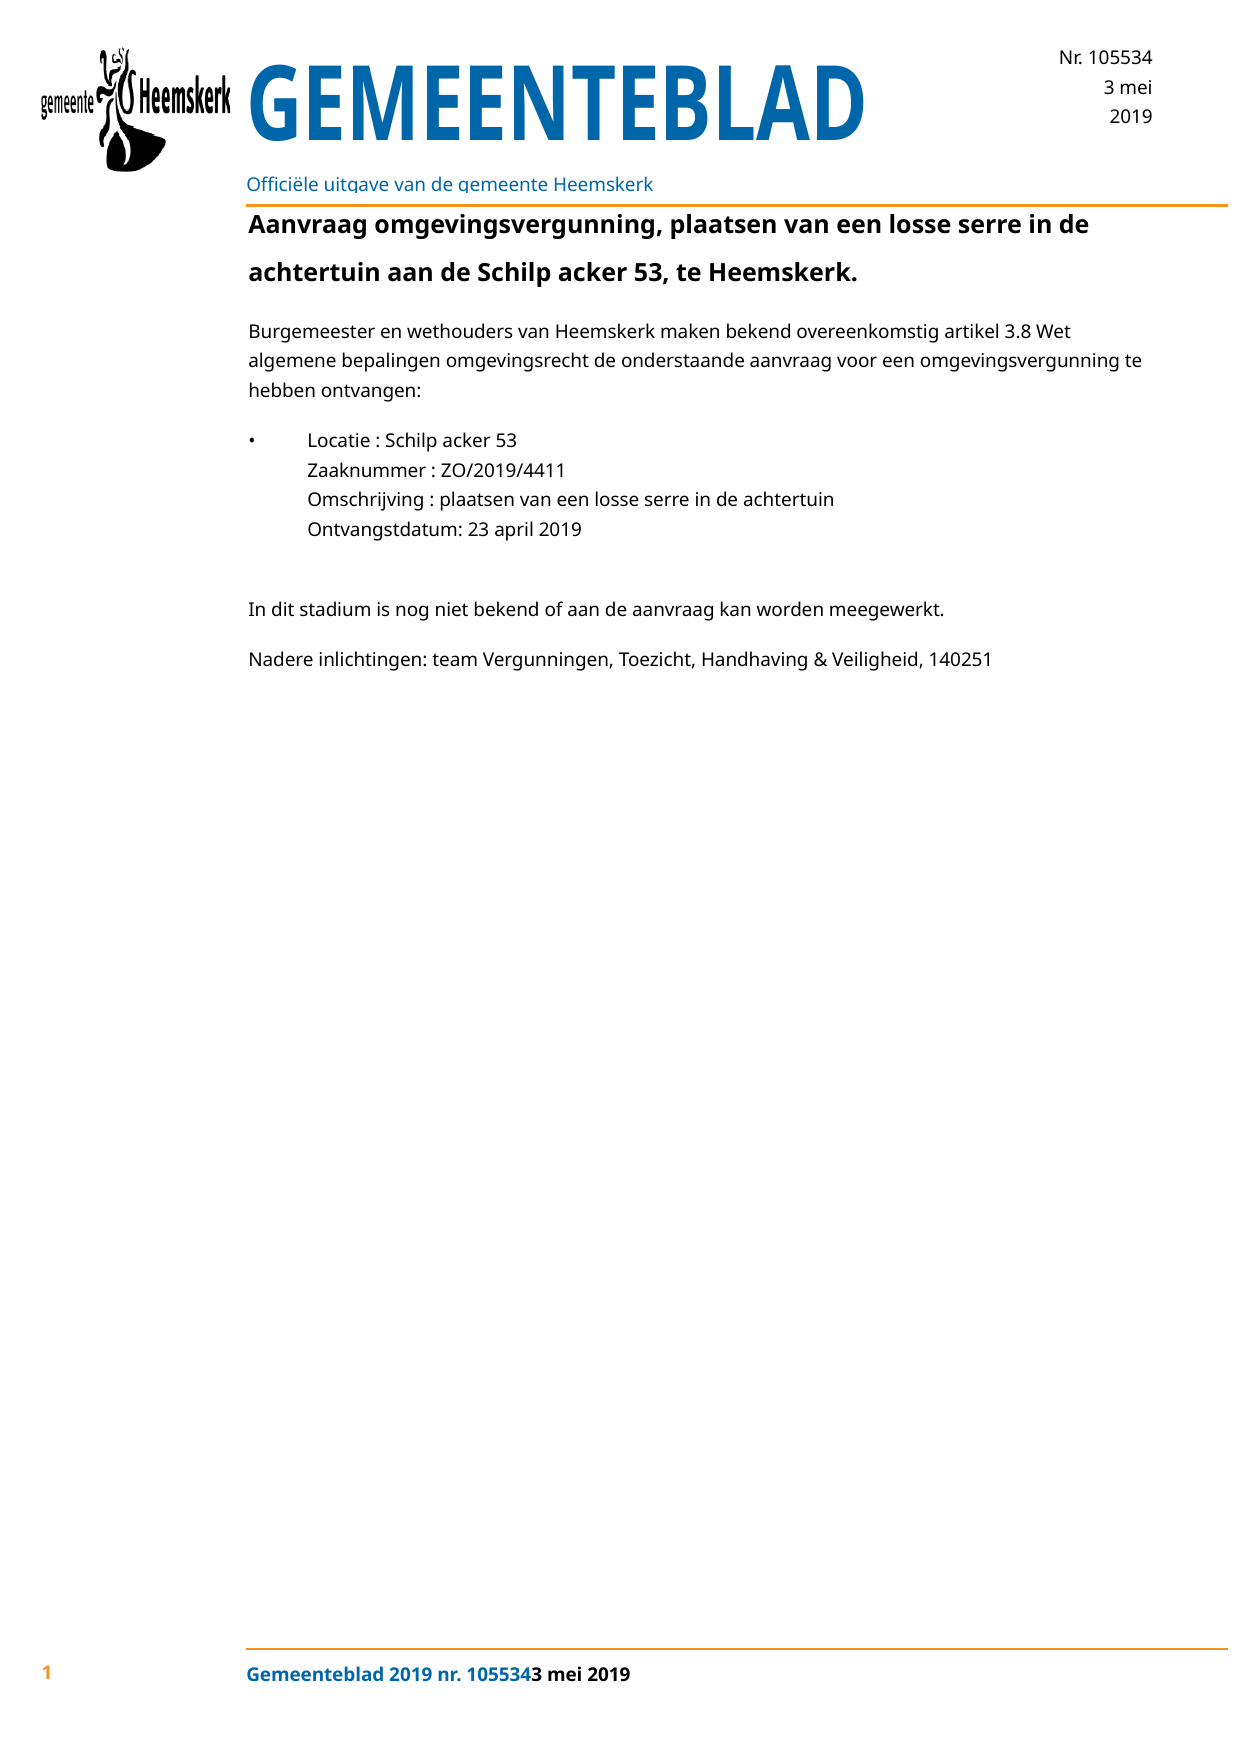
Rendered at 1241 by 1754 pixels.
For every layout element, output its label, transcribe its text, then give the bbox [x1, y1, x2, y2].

list Locatie : Schilp acker 53 [248, 427, 1152, 453]
list Omschrijving : plaatsen van een losse serre in de achtertuin [248, 487, 1152, 512]
text Nadere inlichtingen: team Vergunningen, Toezicht, Handhaving & Veiligheid, 140251 [248, 647, 1152, 672]
text Burgemeester en wethouders van Heemskerk maken bekend overeenkomstig artikel 3.8 Wet algemene bepalingen omgevingsrecht de onderstaande aanvraag voor een omgevingsvergunning te hebben ontvangen: [248, 318, 1152, 403]
list Ontvangstdatum: 23 april 2019 [248, 516, 1152, 542]
text In dit stadium is nog niet bekend of aan de aanvraag kan worden meegewerkt. [248, 596, 1152, 622]
picture [41, 47, 231, 172]
text Aanvraag omgevingsvergunning, plaatsen van een losse serre in de achtertuin aan de Schilp acker 53, te Heemskerk. [248, 207, 1152, 288]
list Zaaknummer : ZO/2019/4411 [248, 457, 1152, 483]
